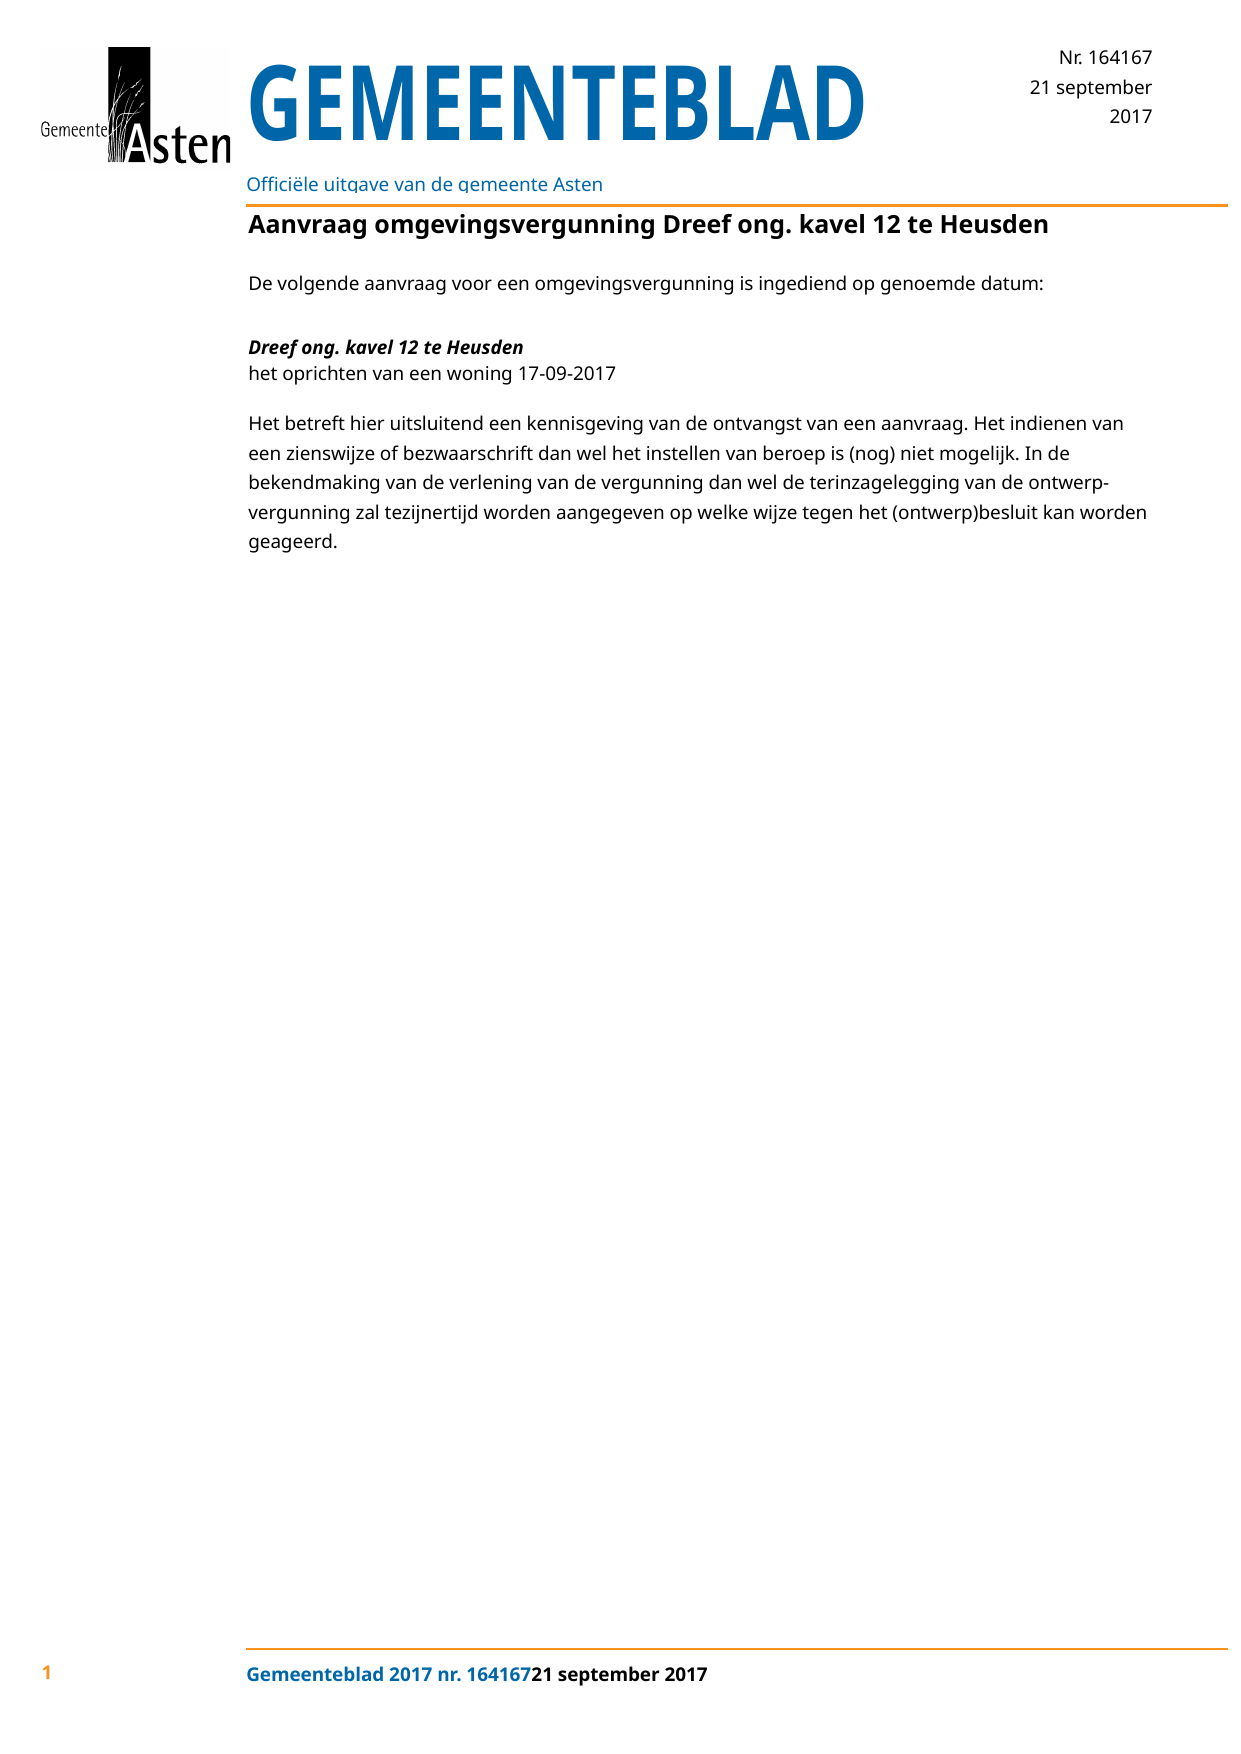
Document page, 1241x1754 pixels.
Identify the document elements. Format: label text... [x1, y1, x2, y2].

text Het betreft hier uitsluitend een kennisgeving van de ontvangst van een aanvraag. Het indienen van een zienswijze of bezwaarschrift dan wel het instellen van beroep is (nog) niet mogelijk. In de bekendmaking van de verlening van de vergunning dan wel de terinzagelegging van de ontwerp-vergunning zal tezijnertijd worden aangegeven op welke wijze tegen het (ontwerp)besluit kan worden geageerd. [248, 410, 1152, 554]
text De volgende aanvraag voor een omgevingsvergunning is ingediend op genoemde datum: [248, 270, 1152, 296]
text Aanvraag omgevingsvergunning Dreef ong. kavel 12 te Heusden [248, 207, 1152, 241]
picture [41, 47, 231, 172]
text Dreef ong. kavel 12 te Heusden [248, 334, 1152, 360]
text het oprichten van een woning 17-09-2017 [248, 360, 1152, 386]
